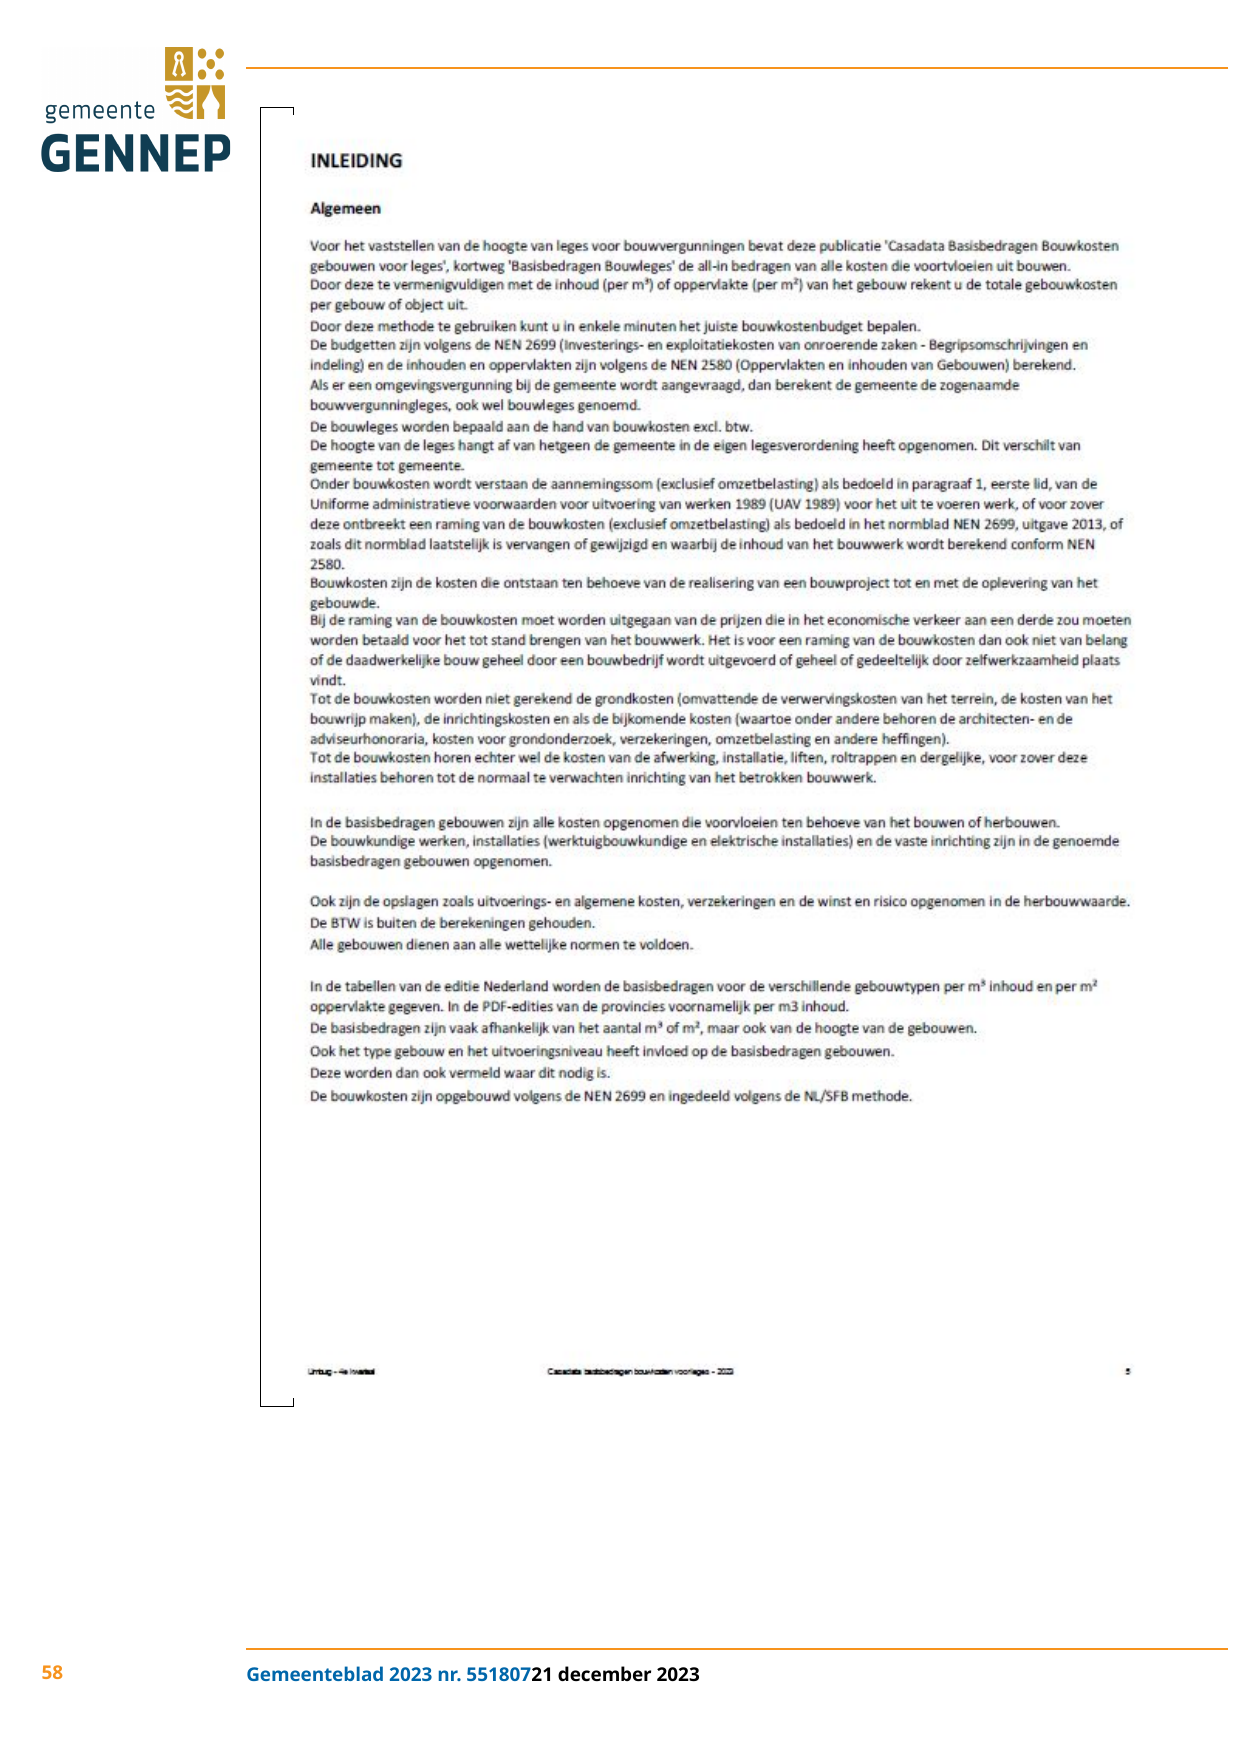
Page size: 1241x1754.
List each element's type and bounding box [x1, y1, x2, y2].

picture [268, 115, 1173, 1398]
picture [41, 47, 231, 172]
